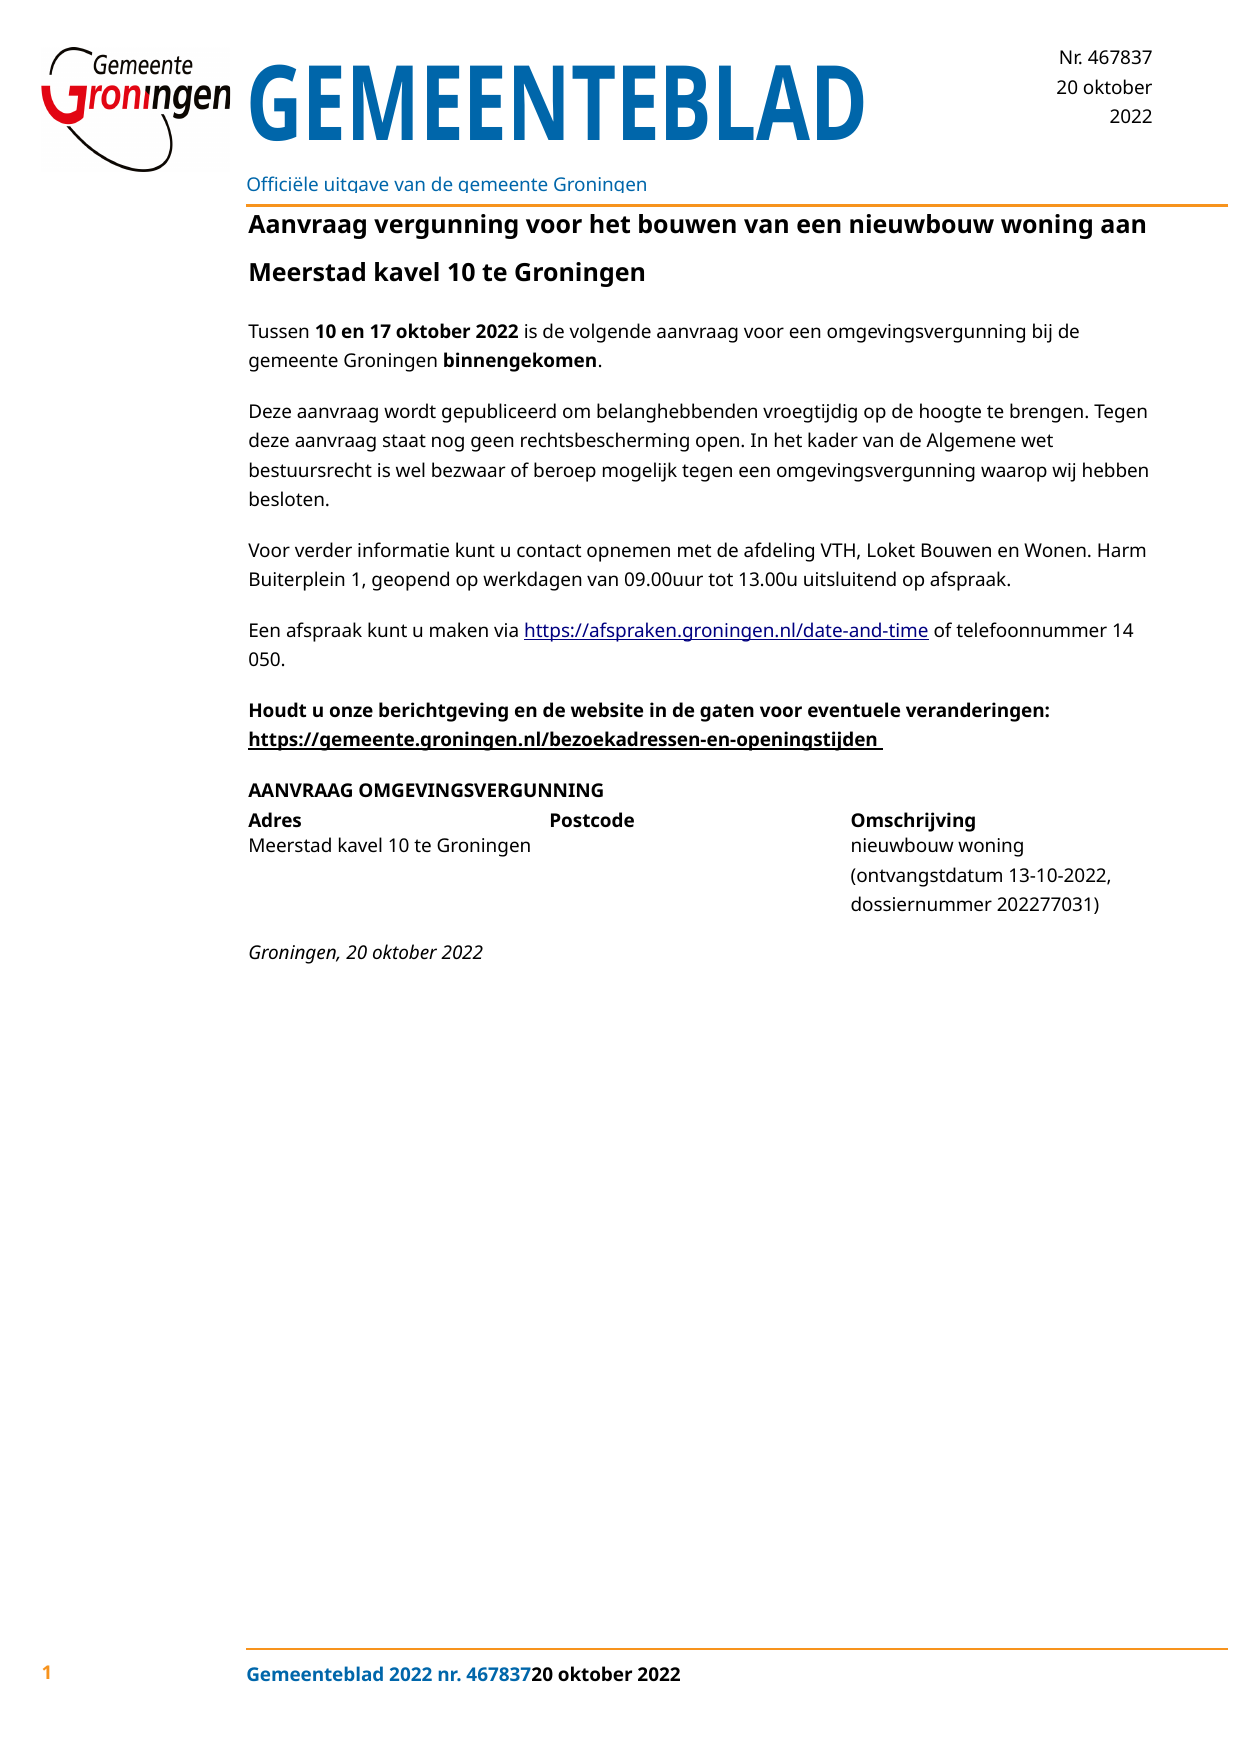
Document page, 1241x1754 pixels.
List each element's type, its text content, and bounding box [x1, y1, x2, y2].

table_cell [549, 833, 850, 917]
table_cell Meerstad kavel 10 te Groningen [248, 833, 549, 917]
table_header Omschrijving [850, 807, 1152, 832]
table_cell nieuwbouw woning (ontvangstdatum 13-10-2022, dossiernummer 202277031) [850, 833, 1152, 917]
text Houdt u onze berichtgeving en de website in de gaten voor eventuele veranderingen: https://gemeente.groningen.nl/bezoekadressen-en-openingstijden [248, 697, 1152, 752]
text Voor verder informatie kunt u contact opnemen met de afdeling VTH, Loket Bouwen en Wonen. Harm Buiterplein 1, geopend op werkdagen van 09.00uur tot 13.00u uitsluitend op afspraak. [248, 537, 1152, 592]
text Groningen, 20 oktober 2022 [248, 939, 1152, 964]
picture [41, 47, 231, 172]
text Aanvraag vergunning voor het bouwen van een nieuwbouw woning aan Meerstad kavel 10 te Groningen [248, 207, 1152, 288]
text Tussen 10 en 17 oktober 2022 is de volgende aanvraag voor een omgevingsvergunning bij de gemeente Groningen binnengekomen. [248, 318, 1152, 373]
text Deze aanvraag wordt gepubliceerd om belanghebbenden vroegtijdig op de hoogte te brengen. Tegen deze aanvraag staat nog geen rechtsbescherming open. In het kader van de Algemene wet bestuursrecht is wel bezwaar of beroep mogelijk tegen een omgevingsvergunning waarop wij hebben besloten. [248, 398, 1152, 512]
text AANVRAAG OMGEVINGSVERGUNNING [248, 777, 1152, 803]
text Een afspraak kunt u maken via https://afspraken.groningen.nl/date-and-time of telefoonnummer 14 050. [248, 617, 1152, 672]
table_header Postcode [549, 807, 850, 832]
table_header Adres [248, 807, 549, 832]
